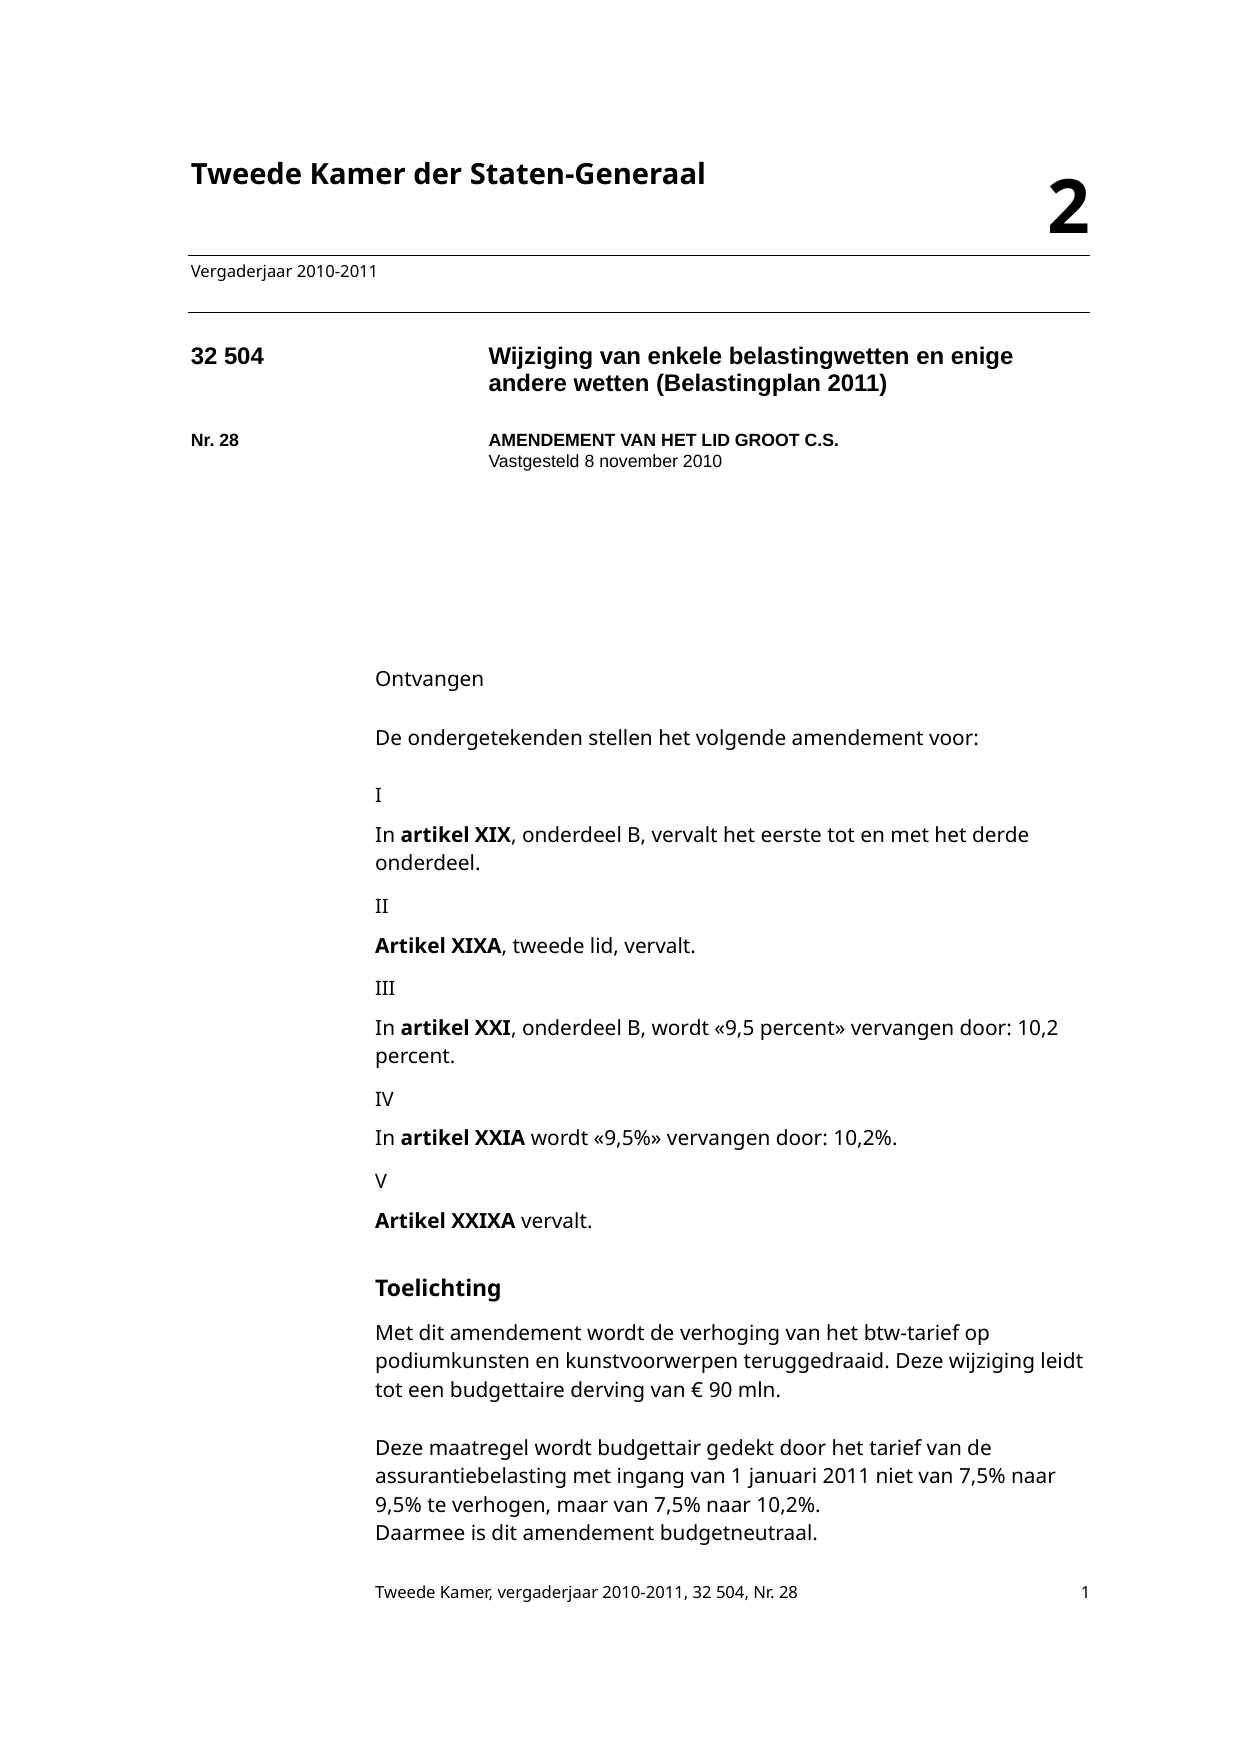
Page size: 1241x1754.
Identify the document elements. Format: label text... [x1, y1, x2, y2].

text In artikel XXI, onderdeel B, wordt «9,5 percent» vervangen door: 10,2 percent. [375, 1013, 1090, 1070]
text De ondergetekenden stellen het volgende amendement voor: [375, 723, 1090, 751]
table_cell [188, 313, 485, 339]
text IV [375, 1085, 1090, 1112]
text In artikel XXIA wordt «9,5%» vervangen door: 10,2%. [375, 1123, 1090, 1152]
text Ontvangen [375, 664, 1090, 693]
table_cell AMENDEMENT VAN HET LID GROOT C.S. Vastgesteld 8 november 2010 [485, 427, 1090, 546]
table_cell 32 504 [188, 339, 485, 427]
text V [375, 1167, 1090, 1194]
text I [375, 781, 1090, 808]
table_cell [485, 313, 1090, 339]
text Daarmee is dit amendement budgetneutraal. [375, 1518, 1090, 1547]
text Artikel XXIXA vervalt. [375, 1206, 1090, 1234]
table_cell Wijziging van enkele belastingwetten en enige andere wetten (Belastingplan 2011) [485, 339, 1090, 427]
table_cell [485, 256, 1090, 312]
table_cell Nr. 28 [188, 427, 485, 546]
text Artikel XIXA, tweede lid, vervalt. [375, 931, 1090, 959]
text Met dit amendement wordt de verhoging van het btw-tarief op podiumkunsten en kunstvoorwerpen teruggedraaid. Deze wijziging leidt tot een budgettaire derving van € 90 mln. [375, 1318, 1090, 1403]
table_header Tweede Kamer der Staten-Generaal [188, 150, 909, 255]
table_header 2 [910, 150, 1090, 255]
subtitle Toelichting [375, 1272, 1090, 1303]
text In artikel XIX, onderdeel B, vervalt het eerste tot en met het derde onderdeel. [375, 820, 1090, 877]
text Deze maatregel wordt budgettair gedekt door het tarief van de assurantiebelasting met ingang van 1 januari 2011 niet van 7,5% naar 9,5% te verhogen, maar van 7,5% naar 10,2%. [375, 1433, 1090, 1518]
table_cell Vergaderjaar 2010-2011 [188, 256, 485, 312]
text III [375, 974, 1090, 1001]
text II [375, 892, 1090, 919]
